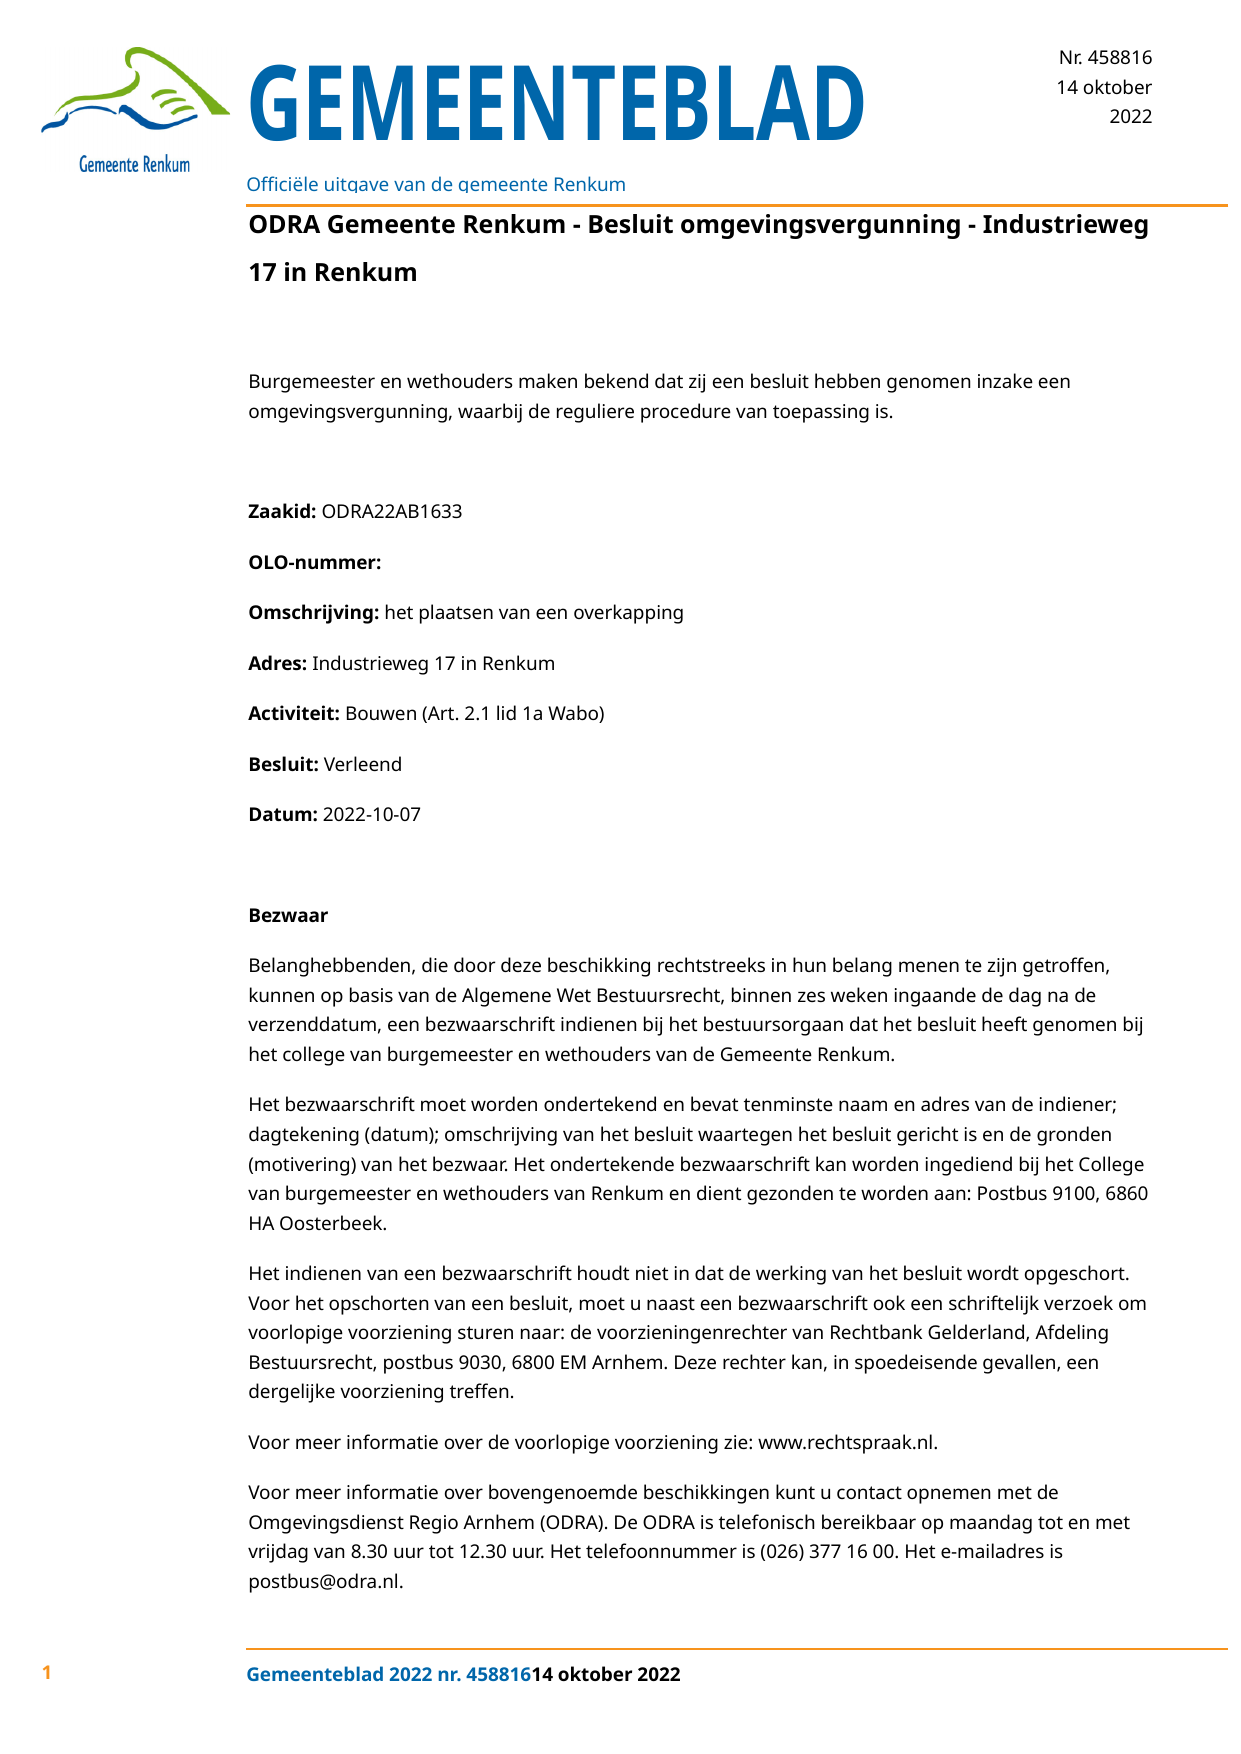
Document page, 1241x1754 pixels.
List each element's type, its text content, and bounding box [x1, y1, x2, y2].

text Burgemeester en wethouders maken bekend dat zij een besluit hebben genomen inzake een omgevingsvergunning, waarbij de reguliere procedure van toepassing is. [248, 368, 1152, 424]
text Het bezwaarschrift moet worden ondertekend en bevat tenminste naam en adres van de indiener; dagtekening (datum); omschrijving van het besluit waartegen het besluit gericht is en de gronden (motivering) van het bezwaar. Het ondertekende bezwaarschrift kan worden ingediend bij het College van burgemeester en wethouders van Renkum en dient gezonden te worden aan: Postbus 9100, 6860 HA Oosterbeek. [248, 1092, 1152, 1236]
text Besluit: Verleend [248, 751, 1152, 777]
text Zaakid: ODRA22AB1633 [248, 499, 1152, 524]
text Adres: Industrieweg 17 in Renkum [248, 650, 1152, 676]
text Datum: 2022-10-07 [248, 801, 1152, 827]
picture [41, 47, 231, 172]
text OLO-nummer: [248, 549, 1152, 575]
text ODRA Gemeente Renkum - Besluit omgevingsvergunning - Industrieweg 17 in Renkum [248, 207, 1152, 288]
text Het indienen van een bezwaarschrift houdt niet in dat de werking van het besluit wordt opgeschort. Voor het opschorten van een besluit, moet u naast een bezwaarschrift ook een schriftelijk verzoek om voorlopige voorziening sturen naar: de voorzieningenrechter van Rechtbank Gelderland, Afdeling Bestuursrecht, postbus 9030, 6800 EM Arnhem. Deze rechter kan, in spoedeisende gevallen, een dergelijke voorziening treffen. [248, 1260, 1152, 1404]
text Bezwaar [248, 902, 1152, 928]
text Omschrijving: het plaatsen van een overkapping [248, 599, 1152, 625]
text Voor meer informatie over de voorlopige voorziening zie: www.rechtspraak.nl. [248, 1429, 1152, 1455]
text Activiteit: Bouwen (Art. 2.1 lid 1a Wabo) [248, 700, 1152, 726]
text Belanghebbenden, die door deze beschikking rechtstreeks in hun belang menen te zijn getroffen, kunnen op basis van de Algemene Wet Bestuursrecht, binnen zes weken ingaande de dag na de verzenddatum, een bezwaarschrift indienen bij het bestuursorgaan dat het besluit heeft genomen bij het college van burgemeester en wethouders van de Gemeente Renkum. [248, 952, 1152, 1067]
text Voor meer informatie over bovengenoemde beschikkingen kunt u contact opnemen met de Omgevingsdienst Regio Arnhem (ODRA). De ODRA is telefonisch bereikbaar op maandag tot en met vrijdag van 8.30 uur tot 12.30 uur. Het telefoonnummer is (026) 377 16 00. Het e-mailadres is postbus@odra.nl. [248, 1479, 1152, 1594]
